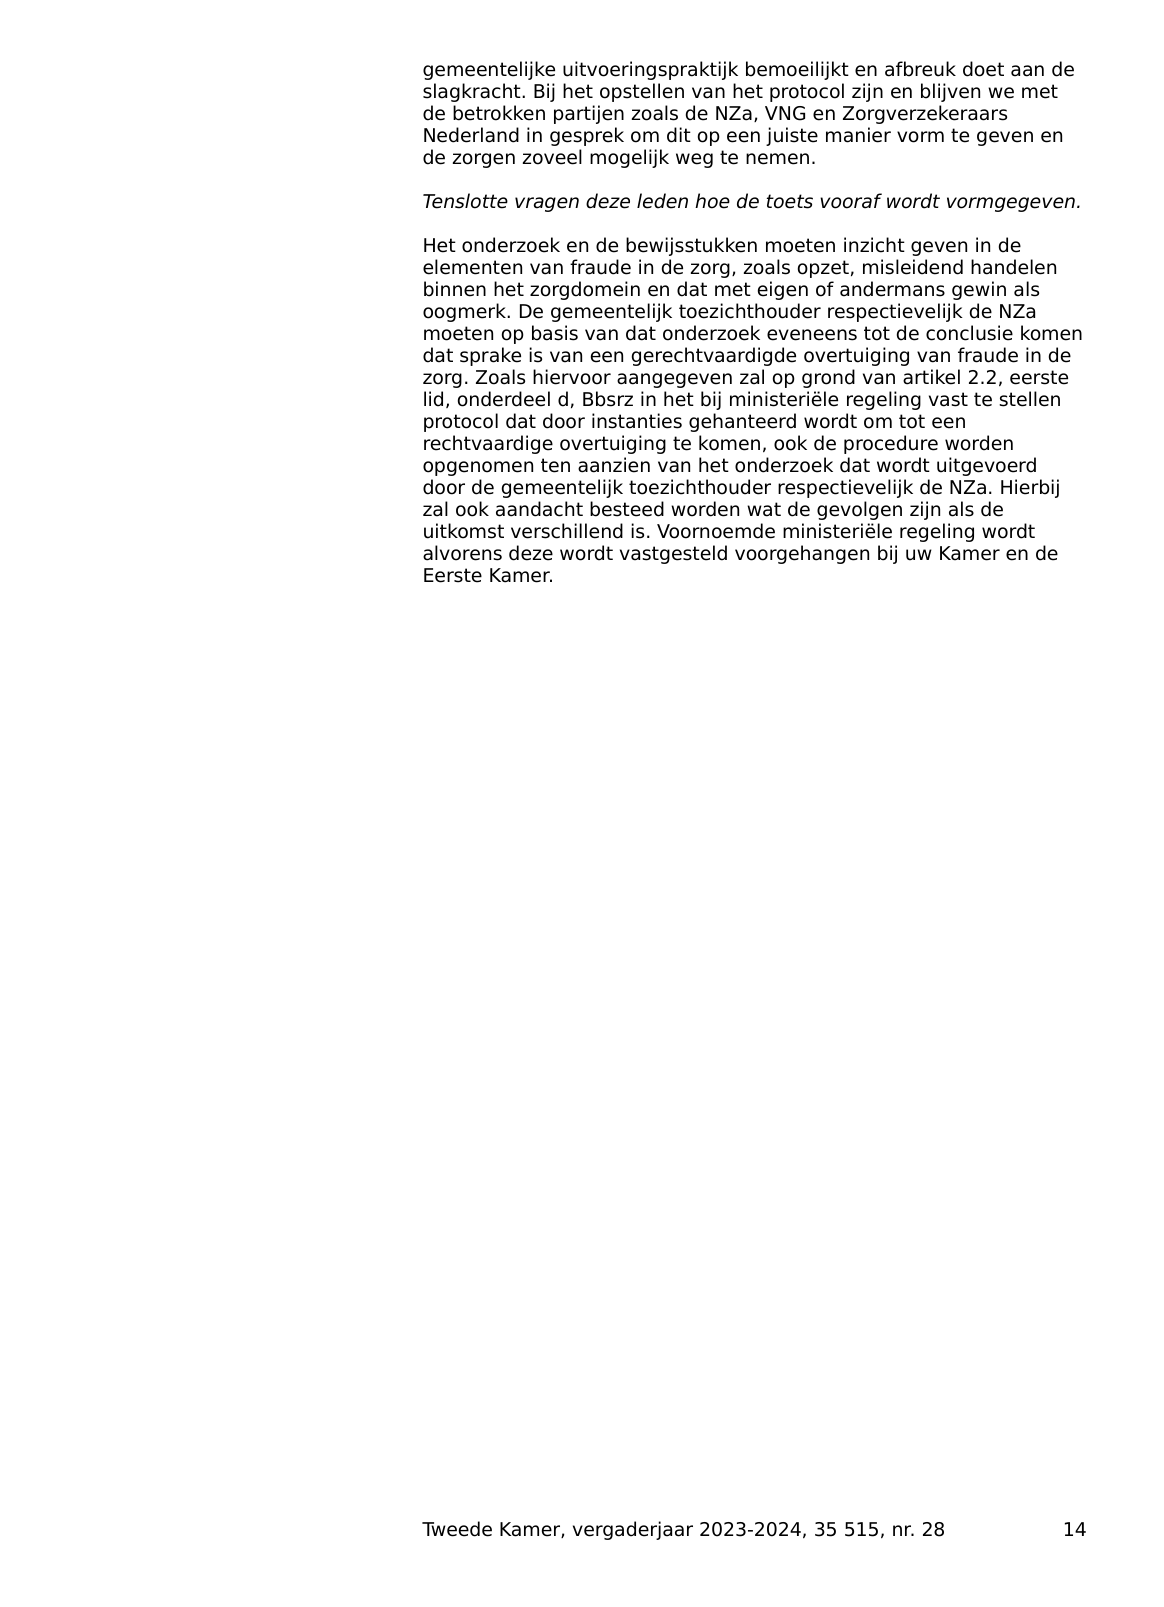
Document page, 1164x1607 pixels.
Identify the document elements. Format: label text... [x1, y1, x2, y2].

text Het onderzoek en de bewijsstukken moeten inzicht geven in de elementen van fraude in de zorg, zoals opzet, misleidend handelen binnen het zorgdomein en dat met eigen of andermans gewin als oogmerk. De gemeentelijk toezichthouder respectievelijk de NZa moeten op basis van dat onderzoek eveneens tot de conclusie komen dat sprake is van een gerechtvaardigde overtuiging van fraude in de zorg. Zoals hiervoor aangegeven zal op grond van artikel 2.2, eerste lid, onderdeel d, Bbsrz in het bij ministeriële regeling vast te stellen protocol dat door instanties gehanteerd wordt om tot een rechtvaardige overtuiging te komen, ook de procedure worden opgenomen ten aanzien van het onderzoek dat wordt uitgevoerd door de gemeentelijk toezichthouder respectievelijk de NZa. Hierbij zal ook aandacht besteed worden wat de gevolgen zijn als de uitkomst verschillend is. Voornoemde ministeriële regeling wordt alvorens deze wordt vastgesteld voorgehangen bij uw Kamer en de Eerste Kamer. [422, 235, 1087, 587]
text gemeentelijke uitvoeringspraktijk bemoeilijkt en afbreuk doet aan de slagkracht. Bij het opstellen van het protocol zijn en blijven we met de betrokken partijen zoals de NZa, VNG en Zorgverzekeraars Nederland in gesprek om dit op een juiste manier vorm te geven en de zorgen zoveel mogelijk weg te nemen. [422, 59, 1087, 169]
text Tenslotte vragen deze leden hoe de toets vooraf wordt vormgegeven. [422, 191, 1087, 213]
